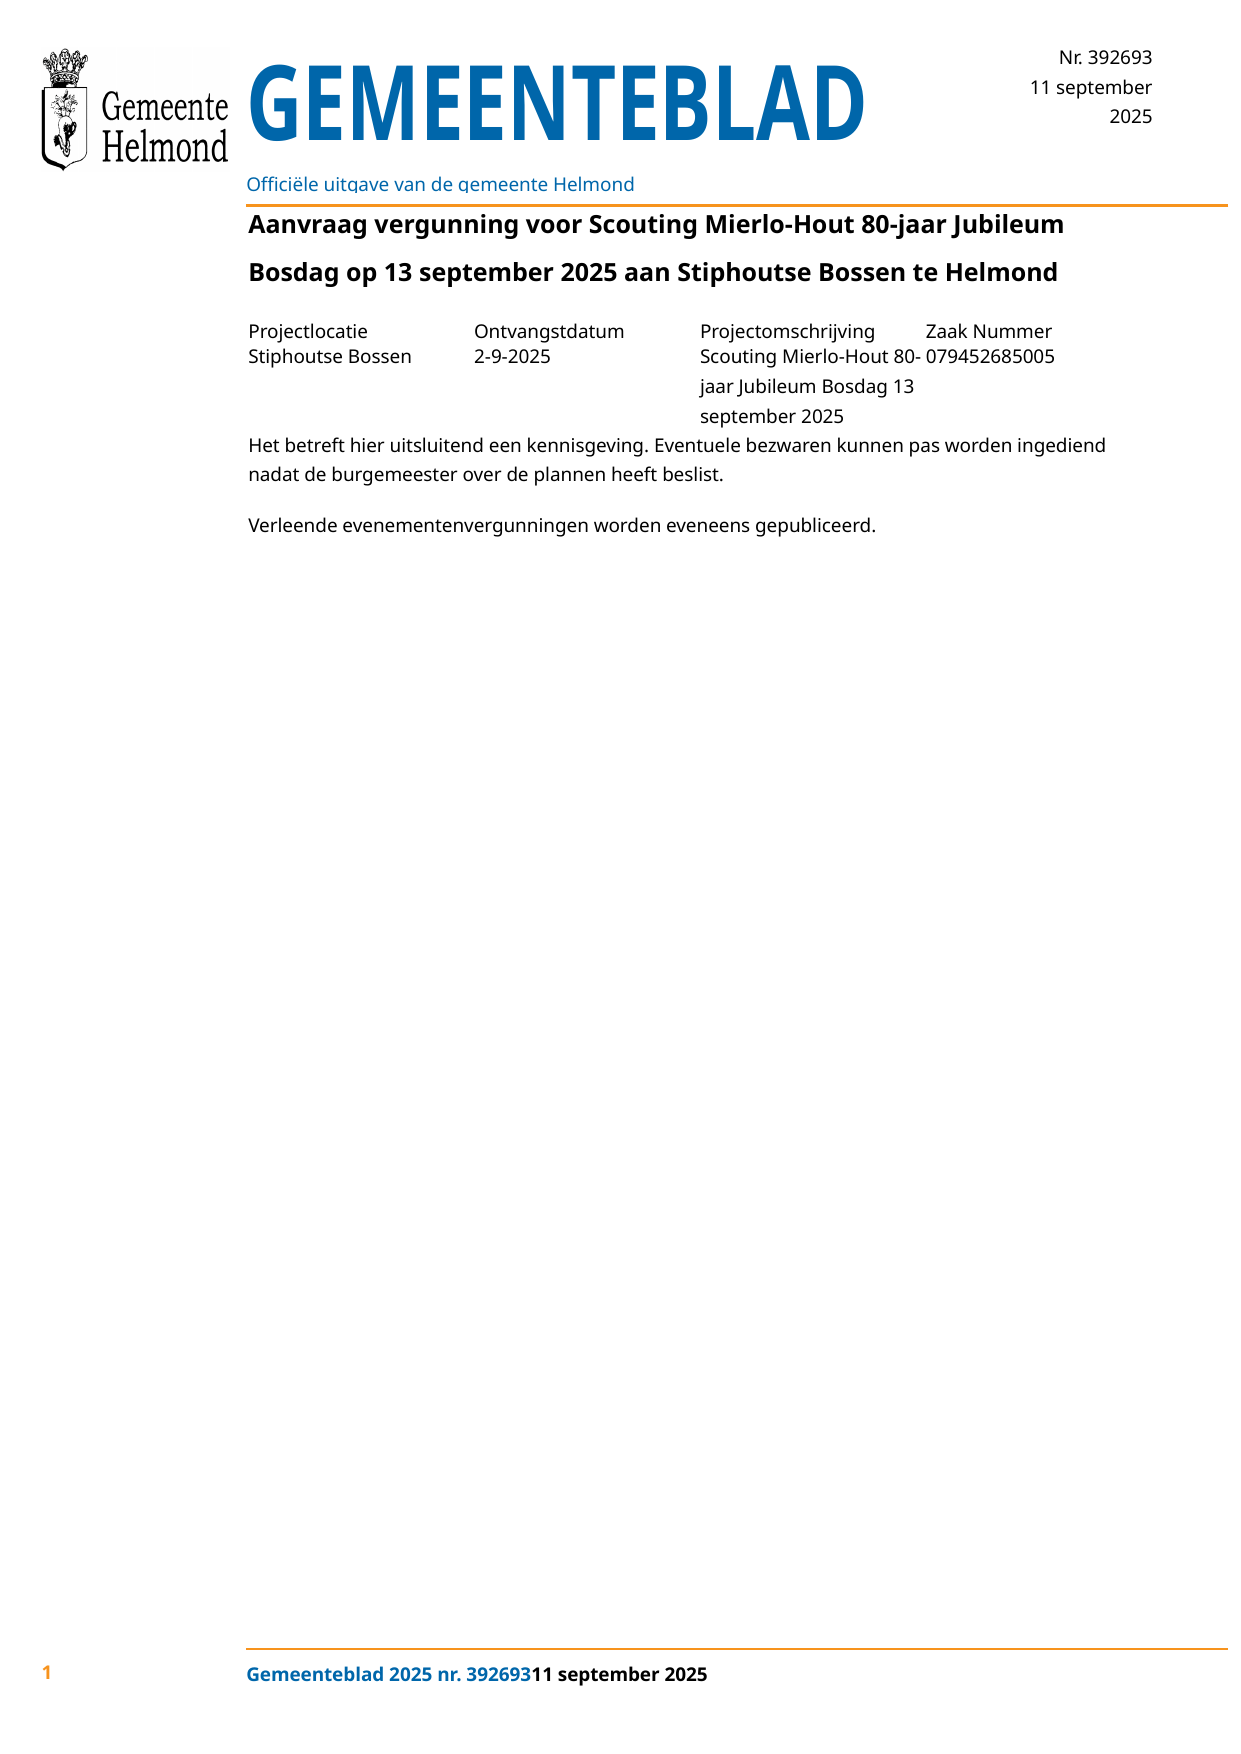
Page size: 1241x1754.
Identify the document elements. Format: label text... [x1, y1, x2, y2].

picture [41, 47, 231, 172]
text Aanvraag vergunning voor Scouting Mierlo-Hout 80-jaar Jubileum Bosdag op 13 september 2025 aan Stiphoutse Bossen te Helmond [248, 207, 1152, 288]
table_header Projectlocatie [248, 318, 474, 344]
table_cell Scouting Mierlo-Hout 80-jaar Jubileum Bosdag 13 september 2025 [700, 344, 926, 429]
table_header Zaak Nummer [926, 318, 1152, 344]
text Het betreft hier uitsluitend een kennisgeving. Eventuele bezwaren kunnen pas worden ingediend nadat de burgemeester over de plannen heeft beslist. [248, 432, 1152, 487]
table_cell Stiphoutse Bossen [248, 344, 474, 429]
table_header Ontvangstdatum [474, 318, 700, 344]
text Verleende evenementenvergunningen worden eveneens gepubliceerd. [248, 512, 1152, 538]
table_cell 079452685005 [926, 344, 1152, 429]
table_header Projectomschrijving [700, 318, 926, 344]
table_cell 2-9-2025 [474, 344, 700, 429]
